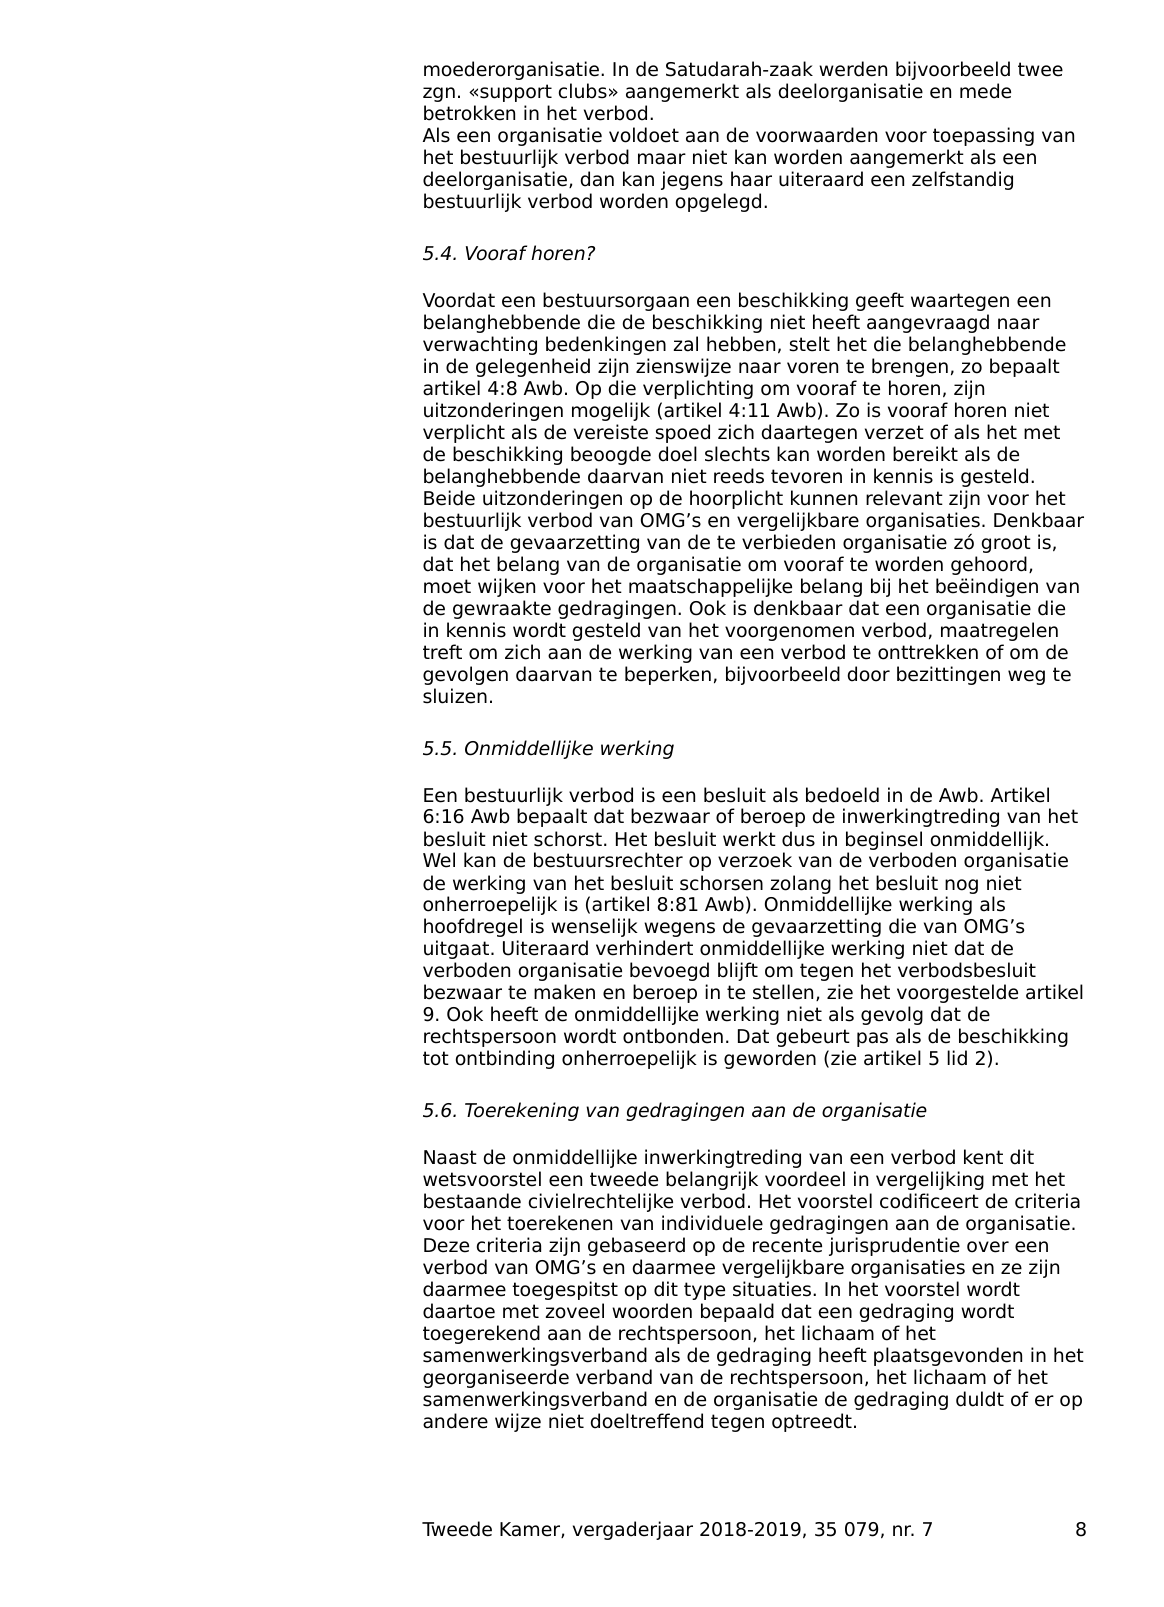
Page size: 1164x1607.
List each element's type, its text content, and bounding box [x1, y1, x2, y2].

text Voordat een bestuursorgaan een beschikking geeft waartegen een belanghebbende die de beschikking niet heeft aangevraagd naar verwachting bedenkingen zal hebben, stelt het die belanghebbende in de gelegenheid zijn zienswijze naar voren te brengen, zo bepaalt artikel 4:8 Awb. Op die verplichting om vooraf te horen, zijn uitzonderingen mogelijk (artikel 4:11 Awb). Zo is vooraf horen niet verplicht als de vereiste spoed zich daartegen verzet of als het met de beschikking beoogde doel slechts kan worden bereikt als de belanghebbende daarvan niet reeds tevoren in kennis is gesteld. Beide uitzonderingen op de hoorplicht kunnen relevant zijn voor het bestuurlijk verbod van OMG’s en vergelijkbare organisaties. Denkbaar is dat de gevaarzetting van de te verbieden organisatie zó groot is, dat het belang van de organisatie om vooraf te worden gehoord, moet wijken voor het maatschappelijke belang bij het beëindigen van de gewraakte gedragingen. Ook is denkbaar dat een organisatie die in kennis wordt gesteld van het voorgenomen verbod, maatregelen treft om zich aan de werking van een verbod te onttrekken of om de gevolgen daarvan te beperken, bijvoorbeeld door bezittingen weg te sluizen. [422, 290, 1087, 707]
text Als een organisatie voldoet aan de voorwaarden voor toepassing van het bestuurlijk verbod maar niet kan worden aangemerkt als een deelorganisatie, dan kan jegens haar uiteraard een zelfstandig bestuurlijk verbod worden opgelegd. [422, 125, 1087, 213]
subtitle 5.5. Onmiddellijke werking [422, 737, 1087, 759]
text Naast de onmiddellijke inwerkingtreding van een verbod kent dit wetsvoorstel een tweede belangrijk voordeel in vergelijking met het bestaande civielrechtelijke verbod. Het voorstel codificeert de criteria voor het toerekenen van individuele gedragingen aan de organisatie. Deze criteria zijn gebaseerd op de recente jurisprudentie over een verbod van OMG’s en daarmee vergelijkbare organisaties en ze zijn daarmee toegespitst op dit type situaties. In het voorstel wordt daartoe met zoveel woorden bepaald dat een gedraging wordt toegerekend aan de rechtspersoon, het lichaam of het samenwerkingsverband als de gedraging heeft plaatsgevonden in het georganiseerde verband van de rechtspersoon, het lichaam of het samenwerkingsverband en de organisatie de gedraging duldt of er op andere wijze niet doeltreffend tegen optreedt. [422, 1147, 1087, 1433]
subtitle 5.4. Vooraf horen? [422, 243, 1087, 265]
text moederorganisatie. In de Satudarah-zaak werden bijvoorbeeld twee zgn. «support clubs» aangemerkt als deelorganisatie en mede betrokken in het verbod. [422, 59, 1087, 125]
subtitle 5.6. Toerekening van gedragingen aan de organisatie [422, 1100, 1087, 1122]
text Een bestuurlijk verbod is een besluit als bedoeld in de Awb. Artikel 6:16 Awb bepaalt dat bezwaar of beroep de inwerkingtreding van het besluit niet schorst. Het besluit werkt dus in beginsel onmiddellijk. Wel kan de bestuursrechter op verzoek van de verboden organisatie de werking van het besluit schorsen zolang het besluit nog niet onherroepelijk is (artikel 8:81 Awb). Onmiddellijke werking als hoofdregel is wenselijk wegens de gevaarzetting die van OMG’s uitgaat. Uiteraard verhindert onmiddellijke werking niet dat de verboden organisatie bevoegd blijft om tegen het verbodsbesluit bezwaar te maken en beroep in te stellen, zie het voorgestelde artikel 9. Ook heeft de onmiddellijke werking niet als gevolg dat de rechtspersoon wordt ontbonden. Dat gebeurt pas als de beschikking tot ontbinding onherroepelijk is geworden (zie artikel 5 lid 2). [422, 784, 1087, 1070]
